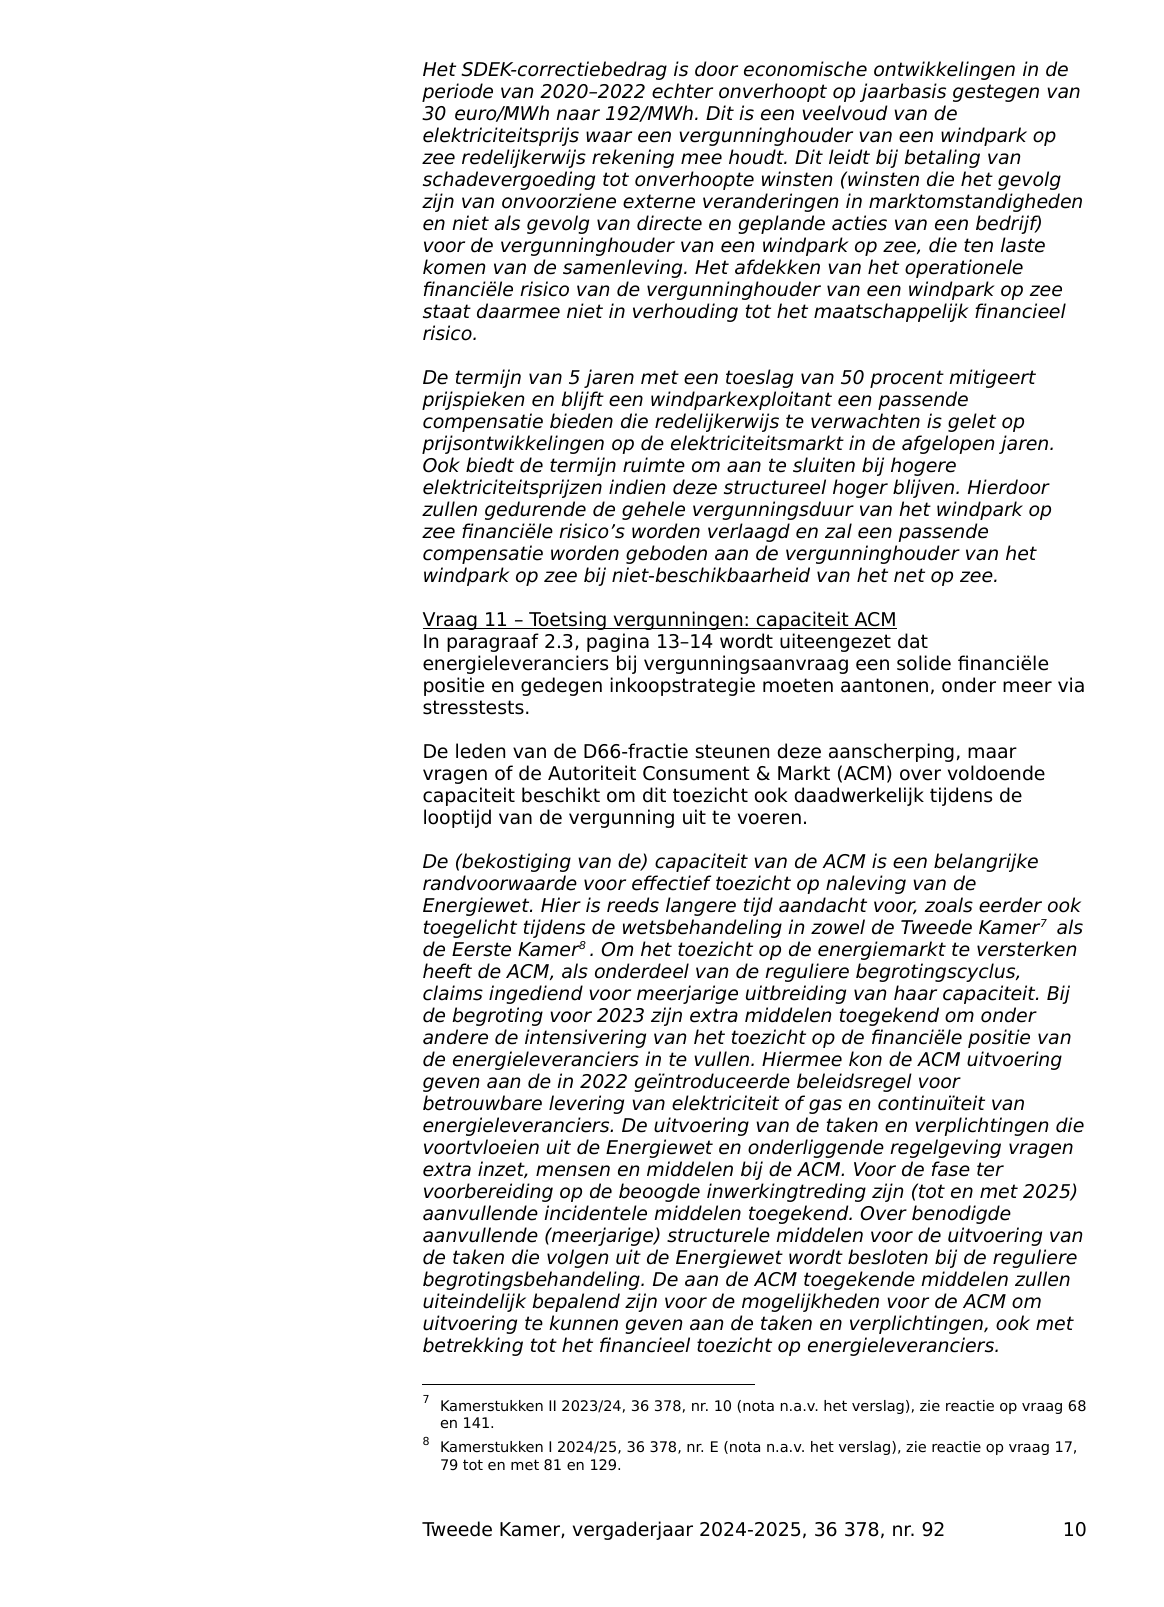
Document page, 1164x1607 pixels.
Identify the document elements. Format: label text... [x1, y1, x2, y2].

text De termijn van 5 jaren met een toeslag van 50 procent mitigeert prijspieken en blijft een windparkexploitant een passende compensatie bieden die redelijkerwijs te verwachten is gelet op prijsontwikkelingen op de elektriciteitsmarkt in de afgelopen jaren. Ook biedt de termijn ruimte om aan te sluiten bij hogere elektriciteitsprijzen indien deze structureel hoger blijven. Hierdoor zullen gedurende de gehele vergunningsduur van het windpark op zee financiële risico’s worden verlaagd en zal een passende compensatie worden geboden aan de vergunninghouder van het windpark op zee bij niet-beschikbaarheid van het net op zee. [422, 367, 1087, 587]
text De (bekostiging van de) capaciteit van de ACM is een belangrijke randvoorwaarde voor effectief toezicht op naleving van de Energiewet. Hier is reeds langere tijd aandacht voor, zoals eerder ook toegelicht tijdens de wetsbehandeling in zowel de Tweede Kamer als de Eerste Kamer. Om het toezicht op de energiemarkt te versterken heeft de ACM, als onderdeel van de reguliere begrotingscyclus, claims ingediend voor meerjarige uitbreiding van haar capaciteit. Bij de begroting voor 2023 zijn extra middelen toegekend om onder andere de intensivering van het toezicht op de financiële positie van de energieleveranciers in te vullen. Hiermee kon de ACM uitvoering geven aan de in 2022 geïntroduceerde beleidsregel voor betrouwbare levering van elektriciteit of gas en continuïteit van energieleveranciers. De uitvoering van de taken en verplichtingen die voortvloeien uit de Energiewet en onderliggende regelgeving vragen extra inzet, mensen en middelen bij de ACM. Voor de fase ter voorbereiding op de beoogde inwerkingtreding zijn (tot en met 2025) aanvullende incidentele middelen toegekend. Over benodigde aanvullende (meerjarige) structurele middelen voor de uitvoering van de taken die volgen uit de Energiewet wordt besloten bij de reguliere begrotingsbehandeling. De aan de ACM toegekende middelen zullen uiteindelijk bepalend zijn voor de mogelijkheden voor de ACM om uitvoering te kunnen geven aan de taken en verplichtingen, ook met betrekking tot het financieel toezicht op energieleveranciers. [422, 851, 1087, 1357]
text In paragraaf 2.3, pagina 13–14 wordt uiteengezet dat energieleveranciers bij vergunningsaanvraag een solide financiële positie en gedegen inkoopstrategie moeten aantonen, onder meer via stresstests. [422, 631, 1087, 719]
text De leden van de D66-fractie steunen deze aanscherping, maar vragen of de Autoriteit Consument & Markt (ACM) over voldoende capaciteit beschikt om dit toezicht ook daadwerkelijk tijdens de looptijd van de vergunning uit te voeren. [422, 741, 1087, 829]
text Vraag 11 – Toetsing vergunningen: capaciteit ACM [422, 609, 1087, 631]
text Kamerstukken II 2023/24, 36 378, nr. 10 (nota n.a.v. het verslag), zie reactie op vraag 68 en 141. [422, 1393, 1087, 1432]
text Het SDEK-correctiebedrag is door economische ontwikkelingen in de periode van 2020–2022 echter onverhoopt op jaarbasis gestegen van 30 euro/MWh naar 192/MWh. Dit is een veelvoud van de elektriciteitsprijs waar een vergunninghouder van een windpark op zee redelijkerwijs rekening mee houdt. Dit leidt bij betaling van schadevergoeding tot onverhoopte winsten (winsten die het gevolg zijn van onvoorziene externe veranderingen in marktomstandigheden en niet als gevolg van directe en geplande acties van een bedrijf) voor de vergunninghouder van een windpark op zee, die ten laste komen van de samenleving. Het afdekken van het operationele financiële risico van de vergunninghouder van een windpark op zee staat daarmee niet in verhouding tot het maatschappelijk financieel risico. [422, 59, 1087, 345]
text Kamerstukken I 2024/25, 36 378, nr. E (nota n.a.v. het verslag), zie reactie op vraag 17, 79 tot en met 81 en 129. [422, 1435, 1087, 1474]
